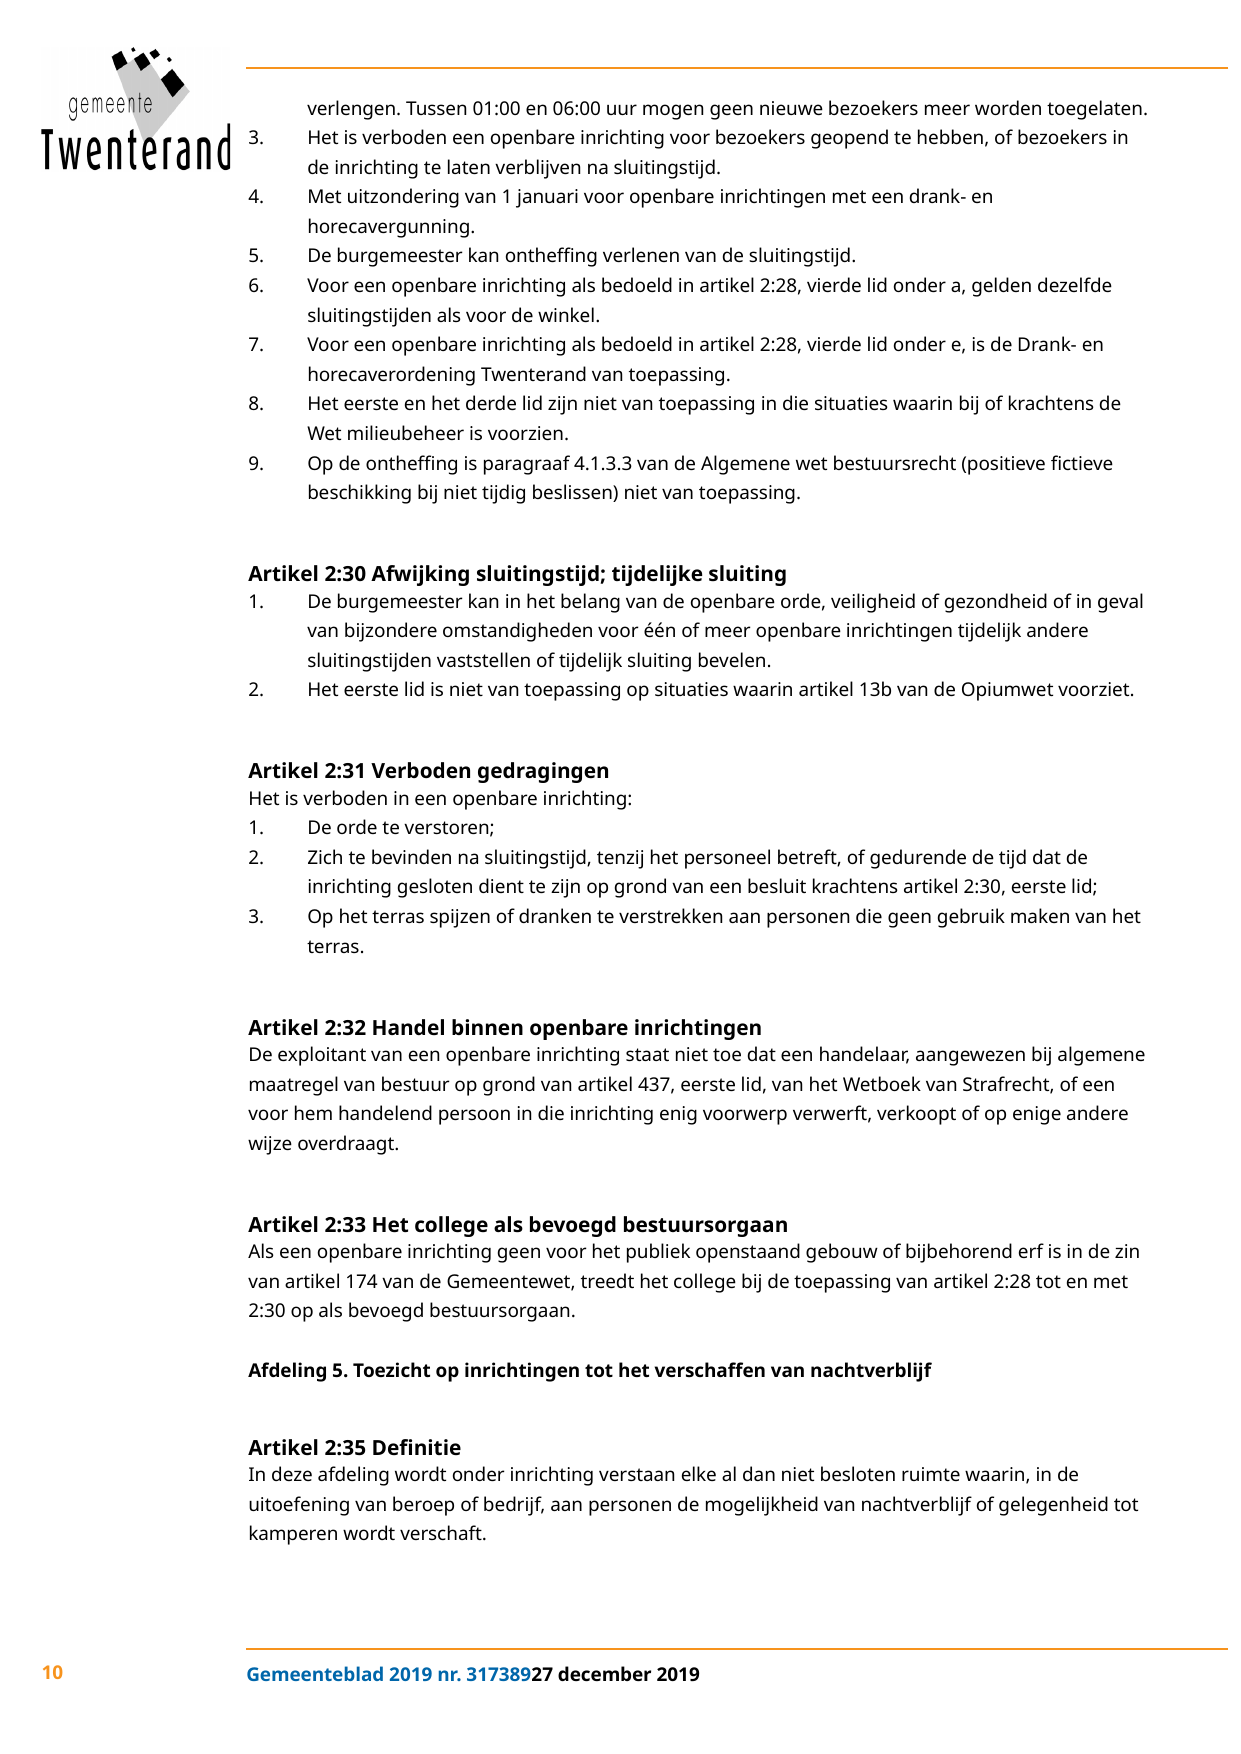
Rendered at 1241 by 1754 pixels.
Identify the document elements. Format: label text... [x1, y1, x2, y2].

text De exploitant van een openbare inrichting staat niet toe dat een handelaar, aangewezen bij algemene maatregel van bestuur op grond van artikel 437, eerste lid, van het Wetboek van Strafrecht, of een voor hem handelend persoon in die inrichting enig voorwerp verwerft, verkoopt of op enige andere wijze overdraagt. [248, 1041, 1152, 1156]
list Op het terras spijzen of dranken te verstrekken aan personen die geen gebruik maken van het terras. [248, 903, 1152, 959]
list De burgemeester kan in het belang van de openbare orde, veiligheid of gezondheid of in geval van bijzondere omstandigheden voor één of meer openbare inrichtingen tijdelijk andere sluitingstijden vaststellen of tijdelijk sluiting bevelen. [248, 588, 1152, 673]
list Het eerste lid is niet van toepassing op situaties waarin artikel 13b van de Opiumwet voorziet. [248, 677, 1152, 702]
text Artikel 2:33 Het college als bevoegd bestuursorgaan [248, 1210, 1152, 1238]
list Voor een openbare inrichting als bedoeld in artikel 2:28, vierde lid onder e, is de Drank- en horecaverordening Twenterand van toepassing. [248, 331, 1152, 387]
picture [41, 47, 231, 172]
list Met uitzondering van 1 januari voor openbare inrichtingen met een drank- en horecavergunning. [248, 183, 1152, 239]
text Artikel 2:32 Handel binnen openbare inrichtingen [248, 1013, 1152, 1041]
list Het eerste en het derde lid zijn niet van toepassing in die situaties waarin bij of krachtens de Wet milieubeheer is voorzien. [248, 391, 1152, 446]
text Afdeling 5. Toezicht op inrichtingen tot het verschaffen van nachtverblijf [248, 1357, 1152, 1383]
list Het is verboden een openbare inrichting voor bezoekers geopend te hebben, of bezoekers in de inrichting te laten verblijven na sluitingstijd. [248, 124, 1152, 180]
text Artikel 2:35 Definitie [248, 1433, 1152, 1461]
list De burgemeester kan ontheffing verlenen van de sluitingstijd. [248, 243, 1152, 268]
list Voor een openbare inrichting als bedoeld in artikel 2:28, vierde lid onder a, gelden dezelfde sluitingstijden als voor de winkel. [248, 272, 1152, 328]
text Het is verboden in een openbare inrichting: [248, 785, 1152, 811]
text Artikel 2:31 Verboden gedragingen [248, 757, 1152, 785]
list Op de ontheffing is paragraaf 4.1.3.3 van de Algemene wet bestuursrecht (positieve fictieve beschikking bij niet tijdig beslissen) niet van toepassing. [248, 450, 1152, 505]
list Zich te bevinden na sluitingstijd, tenzij het personeel betreft, of gedurende de tijd dat de inrichting gesloten dient te zijn op grond van een besluit krachtens artikel 2:30, eerste lid; [248, 844, 1152, 899]
text Artikel 2:30 Afwijking sluitingstijd; tijdelijke sluiting [248, 559, 1152, 588]
text Als een openbare inrichting geen voor het publiek openstaand gebouw of bijbehorend erf is in de zin van artikel 174 van de Gemeentewet, treedt het college bij de toepassing van artikel 2:28 tot en met 2:30 op als bevoegd bestuursorgaan. [248, 1238, 1152, 1323]
list verlengen. Tussen 01:00 en 06:00 uur mogen geen nieuwe bezoekers meer worden toegelaten. [248, 95, 1152, 121]
text In deze afdeling wordt onder inrichting verstaan elke al dan niet besloten ruimte waarin, in de uitoefening van beroep of bedrijf, aan personen de mogelijkheid van nachtverblijf of gelegenheid tot kamperen wordt verschaft. [248, 1461, 1152, 1546]
list De orde te verstoren; [248, 814, 1152, 840]
